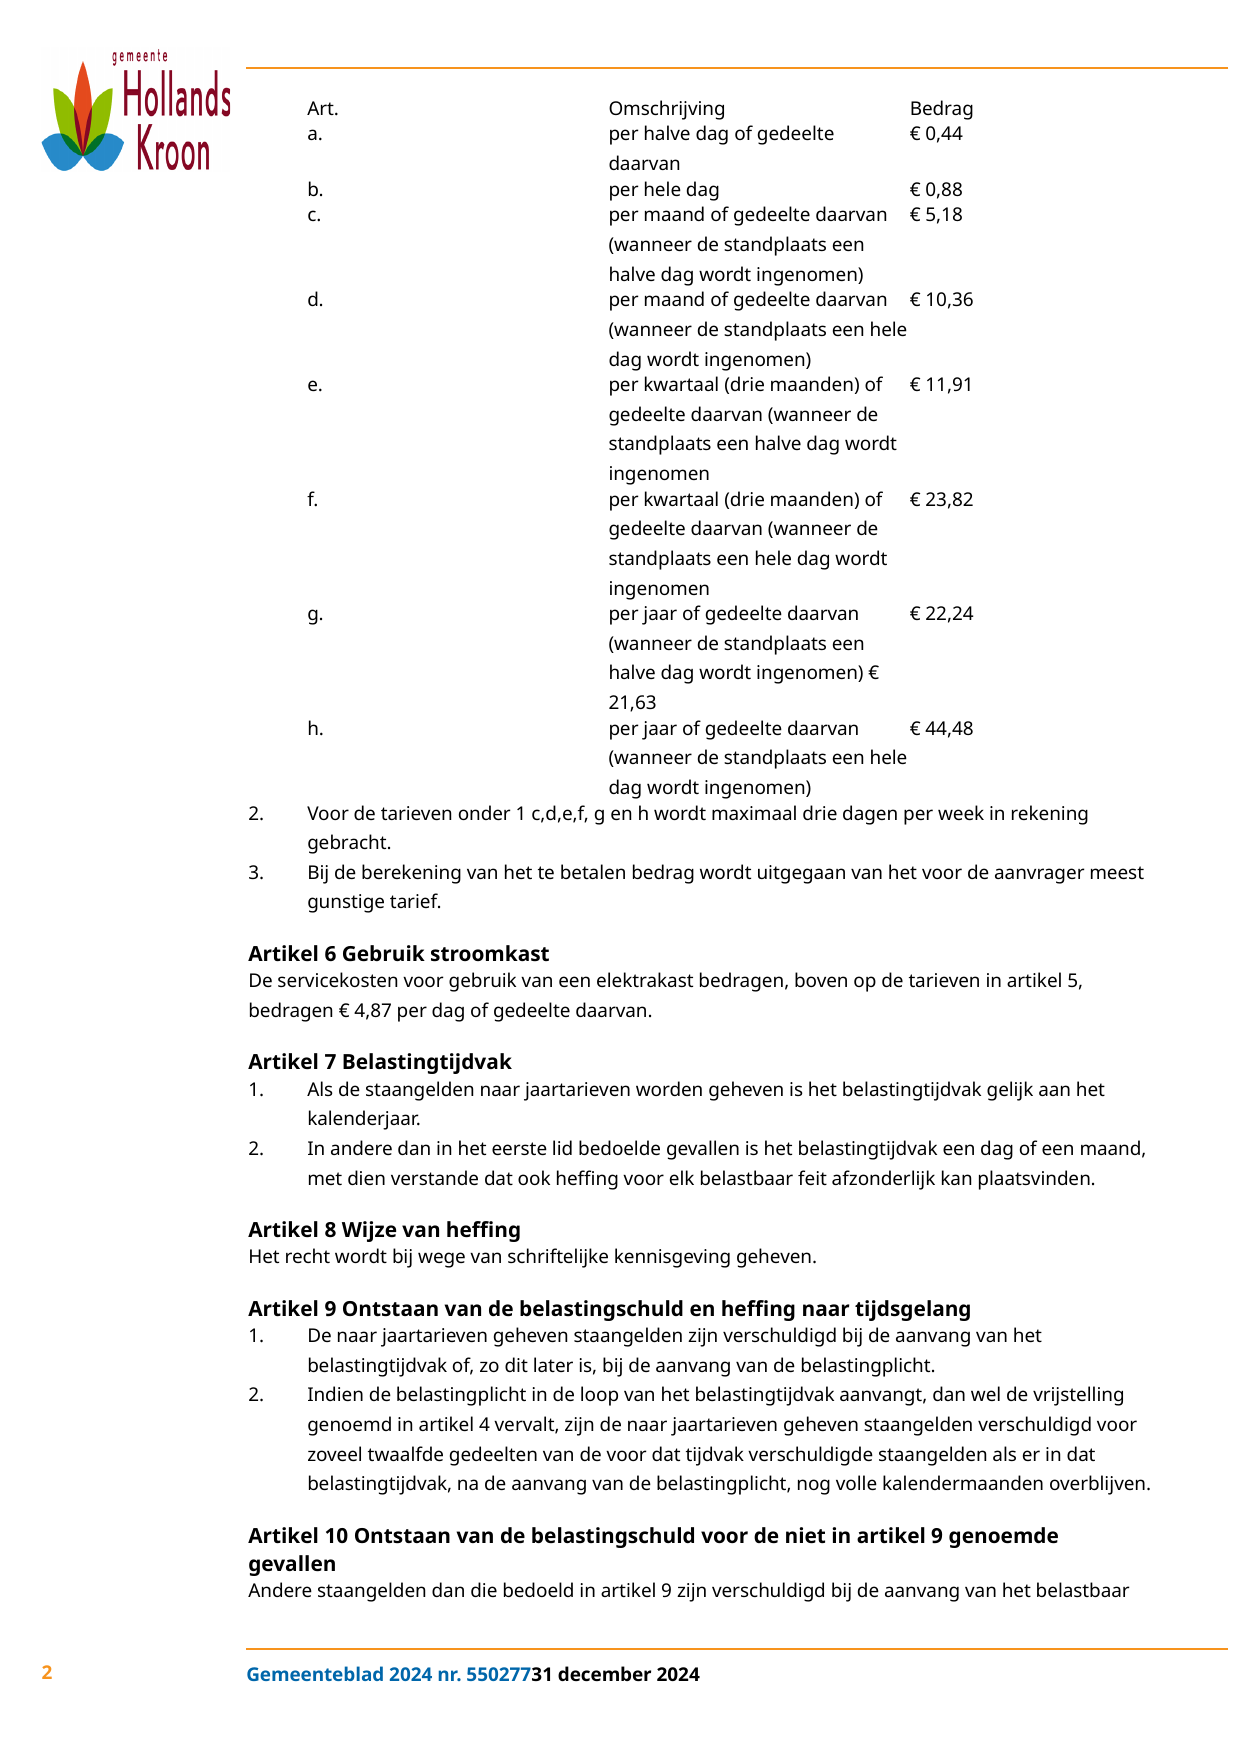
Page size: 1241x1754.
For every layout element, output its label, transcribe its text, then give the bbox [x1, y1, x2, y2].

list Indien de belastingplicht in de loop van het belastingtijdvak aanvangt, dan wel de vrijstelling genoemd in artikel 4 vervalt, zijn de naar jaartarieven geheven staangelden verschuldigd voor zoveel twaalfde gedeelten van de voor dat tijdvak verschuldigde staangelden als er in dat belastingtijdvak, na de aanvang van de belastingplicht, nog volle kalendermaanden overblijven. [248, 1382, 1152, 1496]
table_cell per jaar of gedeelte daarvan (wanneer de standplaats een hele dag wordt ingenomen) [608, 715, 909, 800]
table_cell € 44,48 [910, 715, 1211, 800]
text Andere staangelden dan die bedoeld in artikel 9 zijn verschuldigd bij de aanvang van het belastbaar [248, 1578, 1152, 1603]
table_cell h. [307, 715, 608, 800]
table_cell f. [307, 486, 608, 600]
table_header Bedrag [910, 95, 1211, 121]
table_cell b. [307, 176, 608, 202]
table_cell per kwartaal (drie maanden) of gedeelte daarvan (wanneer de standplaats een halve dag wordt ingenomen [608, 371, 909, 486]
table_cell € 23,82 [910, 486, 1211, 600]
list Als de staangelden naar jaartarieven worden geheven is het belastingtijdvak gelijk aan het kalenderjaar. [248, 1076, 1152, 1131]
table_cell € 0,44 [910, 121, 1211, 176]
table_cell per hele dag [608, 176, 909, 202]
table_cell e. [307, 371, 608, 486]
list In andere dan in het eerste lid bedoelde gevallen is het belastingtijdvak een dag of een maand, met dien verstande dat ook heffing voor elk belastbaar feit afzonderlijk kan plaatsvinden. [248, 1135, 1152, 1190]
table_header Omschrijving [608, 95, 909, 121]
text Artikel 10 Ontstaan van de belastingschuld voor de niet in artikel 9 genoemde gevallen [248, 1521, 1152, 1578]
table_cell per halve dag of gedeelte daarvan [608, 121, 909, 176]
list De naar jaartarieven geheven staangelden zijn verschuldigd bij de aanvang van het belastingtijdvak of, zo dit later is, bij de aanvang van de belastingplicht. [248, 1322, 1152, 1378]
table_cell a. [307, 121, 608, 176]
table_cell c. [307, 202, 608, 287]
table_cell per maand of gedeelte daarvan (wanneer de standplaats een hele dag wordt ingenomen) [608, 287, 909, 371]
table_cell € 22,24 [910, 600, 1211, 715]
text Artikel 7 Belastingtijdvak [248, 1047, 1152, 1076]
table_cell € 11,91 [910, 371, 1211, 486]
table_cell € 0,88 [910, 176, 1211, 202]
table_cell per jaar of gedeelte daarvan (wanneer de standplaats een halve dag wordt ingenomen) € 21,63 [608, 600, 909, 715]
text Artikel 8 Wijze van heffing [248, 1215, 1152, 1243]
list Bij de berekening van het te betalen bedrag wordt uitgegaan van het voor de aanvrager meest gunstige tarief. [248, 859, 1152, 914]
table_cell d. [307, 287, 608, 371]
table_cell € 10,36 [910, 287, 1211, 371]
table_header Art. [307, 95, 608, 121]
text De servicekosten voor gebruik van een elektrakast bedragen, boven op de tarieven in artikel 5, bedragen € 4,87 per dag of gedeelte daarvan. [248, 967, 1152, 1023]
table_cell per maand of gedeelte daarvan (wanneer de standplaats een halve dag wordt ingenomen) [608, 202, 909, 287]
text Artikel 6 Gebruik stroomkast [248, 939, 1152, 967]
list Voor de tarieven onder 1 c,d,e,f, g en h wordt maximaal drie dagen per week in rekening gebracht. [248, 800, 1152, 855]
table_cell g. [307, 600, 608, 715]
picture [41, 47, 231, 172]
text Het recht wordt bij wege van schriftelijke kennisgeving geheven. [248, 1243, 1152, 1269]
table_cell € 5,18 [910, 202, 1211, 287]
text Artikel 9 Ontstaan van de belastingschuld en heffing naar tijdsgelang [248, 1294, 1152, 1322]
table_cell per kwartaal (drie maanden) of gedeelte daarvan (wanneer de standplaats een hele dag wordt ingenomen [608, 486, 909, 600]
